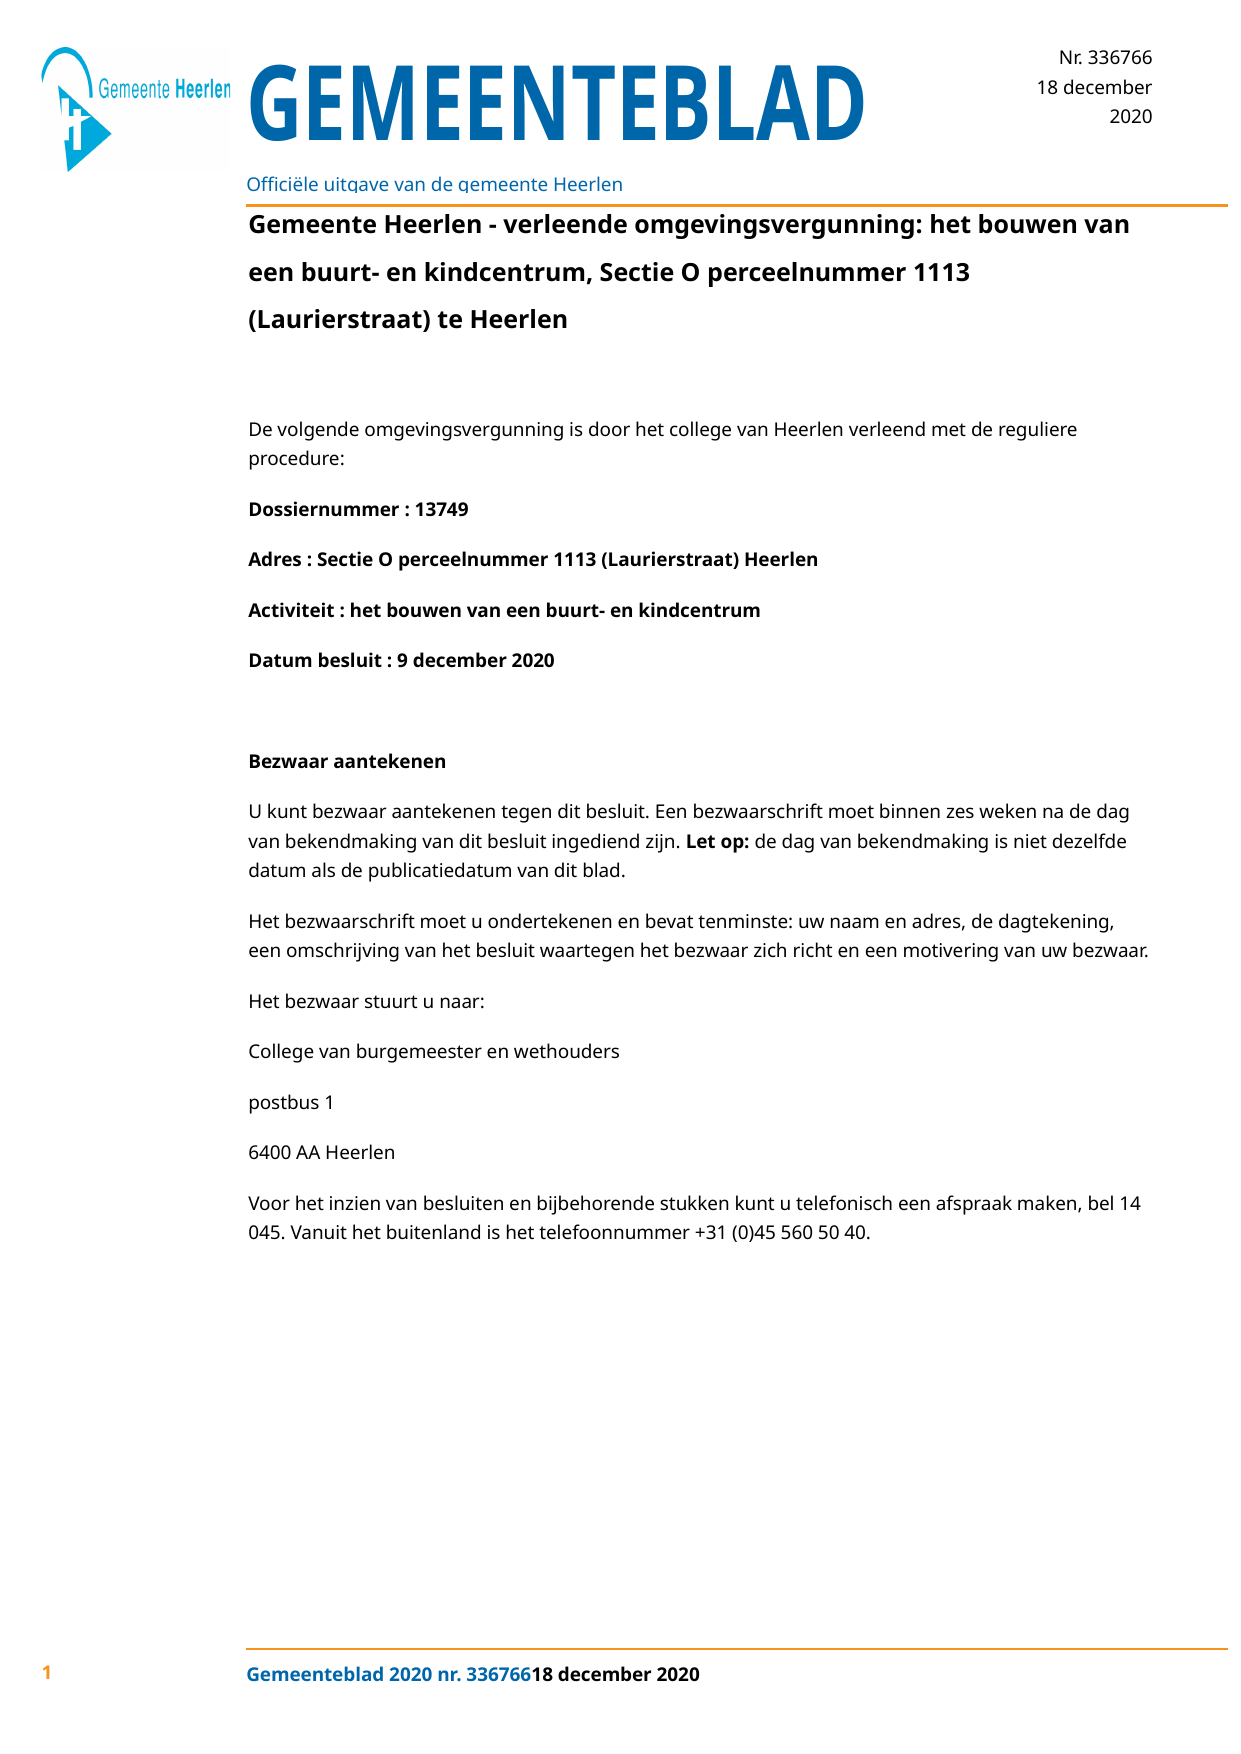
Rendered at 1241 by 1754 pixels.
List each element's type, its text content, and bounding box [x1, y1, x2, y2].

picture [41, 47, 231, 172]
text Adres : Sectie O perceelnummer 1113 (Laurierstraat) Heerlen [248, 546, 1152, 572]
text Voor het inzien van besluiten en bijbehorende stukken kunt u telefonisch een afspraak maken, bel 14 045. Vanuit het buitenland is het telefoonnummer +31 (0)45 560 50 40. [248, 1190, 1152, 1245]
text Het bezwaarschrift moet u ondertekenen en bevat tenminste: uw naam en adres, de dagtekening, een omschrijving van het besluit waartegen het bezwaar zich richt en een motivering van uw bezwaar. [248, 908, 1152, 963]
text Bezwaar aantekenen [248, 748, 1152, 774]
text Gemeente Heerlen - verleende omgevingsvergunning: het bouwen van een buurt- en kindcentrum, Sectie O perceelnummer 1113 (Laurierstraat) te Heerlen [248, 207, 1152, 336]
text Het bezwaar stuurt u naar: [248, 988, 1152, 1014]
text postbus 1 [248, 1089, 1152, 1114]
text Activiteit : het bouwen van een buurt- en kindcentrum [248, 597, 1152, 622]
picture [41, 47, 59, 70]
text De volgende omgevingsvergunning is door het college van Heerlen verleend met de reguliere procedure: [248, 416, 1152, 471]
text College van burgemeester en wethouders [248, 1038, 1152, 1064]
text U kunt bezwaar aantekenen tegen dit besluit. Een bezwaarschrift moet binnen zes weken na de dag van bekendmaking van dit besluit ingediend zijn. Let op: de dag van bekendmaking is niet dezelfde datum als de publicatiedatum van dit blad. [248, 798, 1152, 883]
text Datum besluit : 9 december 2020 [248, 647, 1152, 673]
text Dossiernummer : 13749 [248, 496, 1152, 522]
text 6400 AA Heerlen [248, 1139, 1152, 1165]
